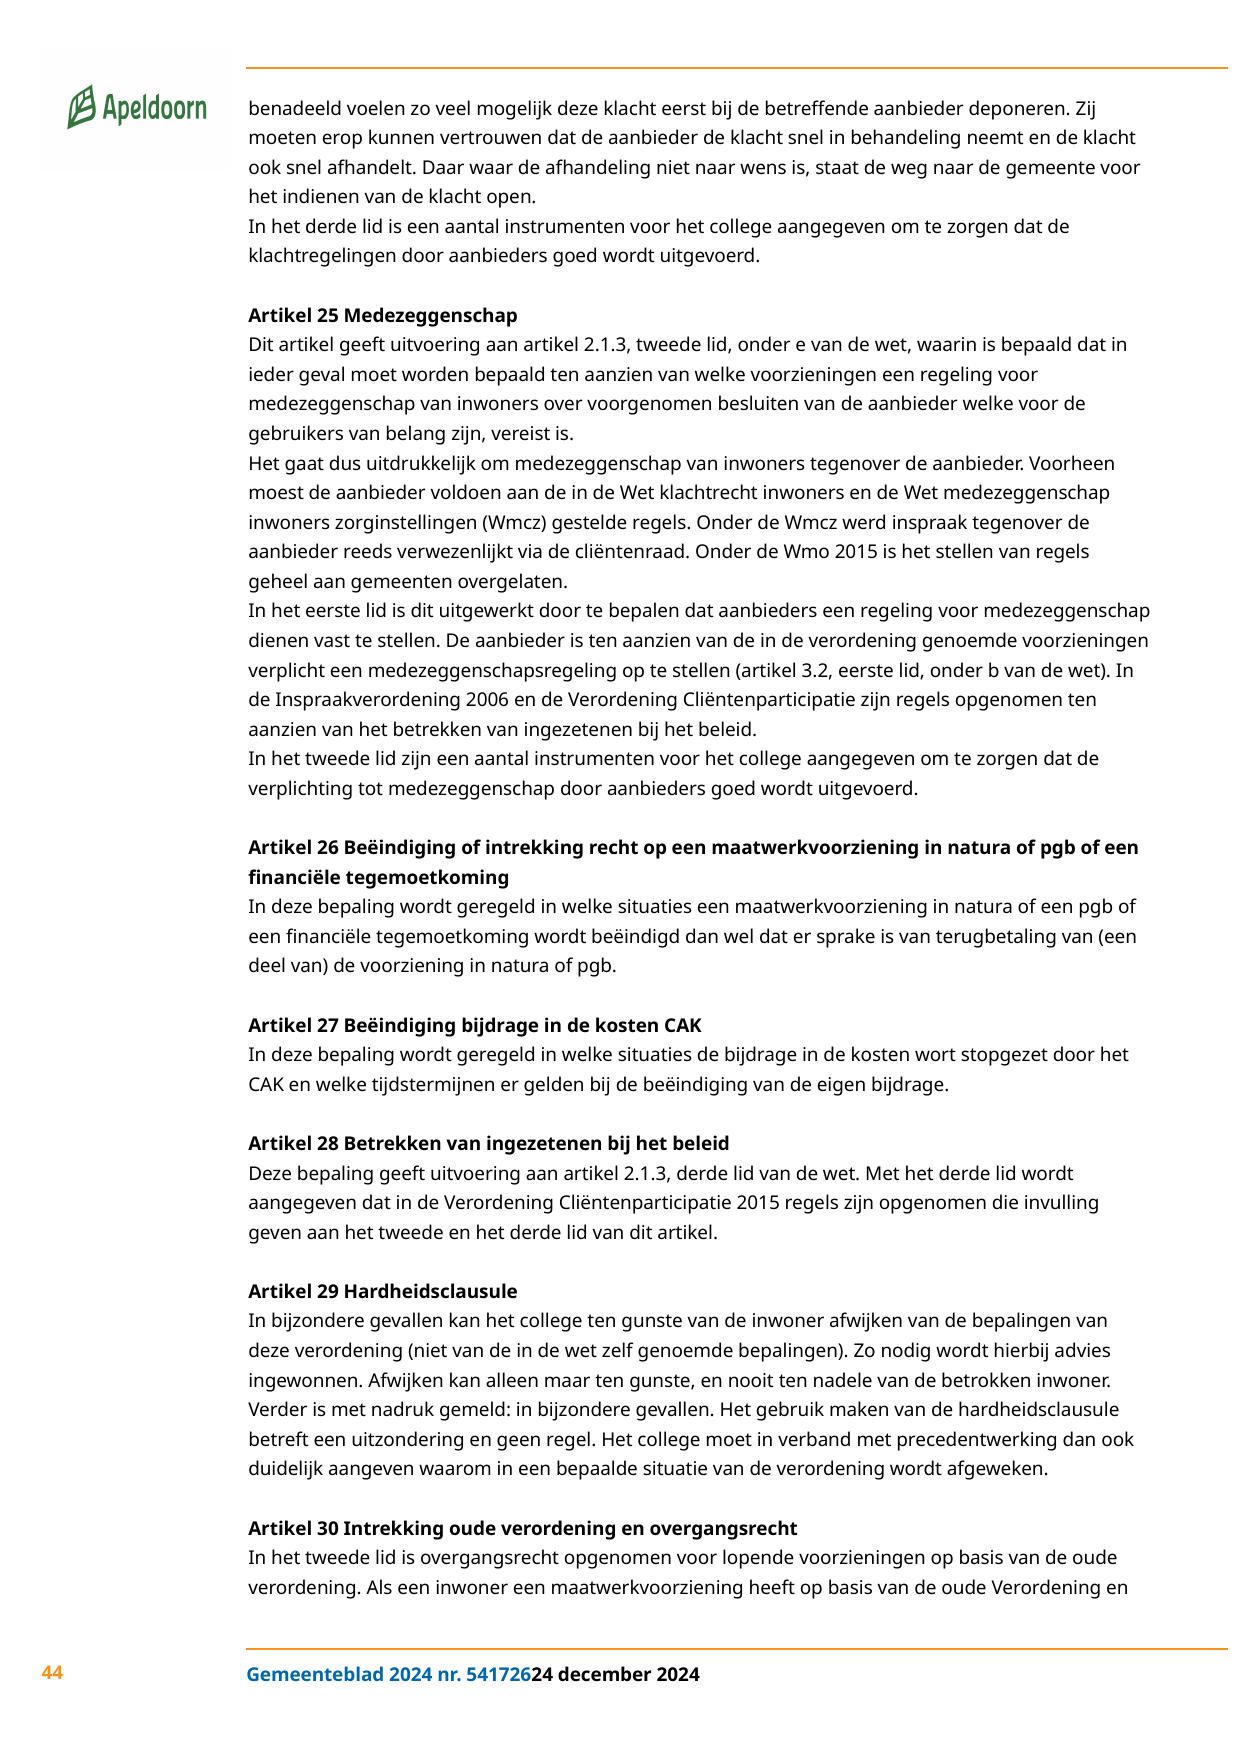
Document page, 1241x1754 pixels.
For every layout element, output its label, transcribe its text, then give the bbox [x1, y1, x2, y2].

text Dit artikel geeft uitvoering aan artikel 2.1.3, tweede lid, onder e van de wet, waarin is bepaald dat in ieder geval moet worden bepaald ten aanzien van welke voorzieningen een regeling voor medezeggenschap van inwoners over voorgenomen besluiten van de aanbieder welke voor de gebruikers van belang zijn, vereist is. [248, 331, 1152, 446]
text In het derde lid is een aantal instrumenten voor het college aangegeven om te zorgen dat de klachtregelingen door aanbieders goed wordt uitgevoerd. [248, 213, 1152, 268]
picture [41, 47, 231, 172]
text Artikel 28 Betrekken van ingezetenen bij het beleid [248, 1130, 1152, 1156]
text Artikel 30 Intrekking oude verordening en overgangsrecht [248, 1515, 1152, 1541]
text benadeeld voelen zo veel mogelijk deze klacht eerst bij de betreffende aanbieder deponeren. Zij moeten erop kunnen vertrouwen dat de aanbieder de klacht snel in behandeling neemt en de klacht ook snel afhandelt. Daar waar de afhandeling niet naar wens is, staat de weg naar de gemeente voor het indienen van de klacht open. [248, 95, 1152, 209]
text In het tweede lid is overgangsrecht opgenomen voor lopende voorzieningen op basis van de oude verordening. Als een inwoner een maatwerkvoorziening heeft op basis van de oude Verordening en [248, 1544, 1152, 1600]
text Het gaat dus uitdrukkelijk om medezeggenschap van inwoners tegenover de aanbieder. Voorheen moest de aanbieder voldoen aan de in de Wet klachtrecht inwoners en de Wet medezeggenschap inwoners zorginstellingen (Wmcz) gestelde regels. Onder de Wmcz werd inspraak tegenover de aanbieder reeds verwezenlijkt via de cliëntenraad. Onder de Wmo 2015 is het stellen van regels geheel aan gemeenten overgelaten. [248, 450, 1152, 594]
text In bijzondere gevallen kan het college ten gunste van de inwoner afwijken van de bepalingen van deze verordening (niet van de in de wet zelf genoemde bepalingen). Zo nodig wordt hierbij advies ingewonnen. Afwijken kan alleen maar ten gunste, en nooit ten nadele van de betrokken inwoner. Verder is met nadruk gemeld: in bijzondere gevallen. Het gebruik maken van de hardheidsclausule betreft een uitzondering en geen regel. Het college moet in verband met precedentwerking dan ook duidelijk aangeven waarom in een bepaalde situatie van de verordening wordt afgeweken. [248, 1308, 1152, 1481]
text Artikel 29 Hardheidsclausule [248, 1278, 1152, 1304]
text In het tweede lid zijn een aantal instrumenten voor het college aangegeven om te zorgen dat de verplichting tot medezeggenschap door aanbieders goed wordt uitgevoerd. [248, 746, 1152, 801]
text In het eerste lid is dit uitgewerkt door te bepalen dat aanbieders een regeling voor medezeggenschap dienen vast te stellen. De aanbieder is ten aanzien van de in de verordening genoemde voorzieningen verplicht een medezeggenschapsregeling op te stellen (artikel 3.2, eerste lid, onder b van de wet). In de Inspraakverordening 2006 en de Verordening Cliëntenparticipatie zijn regels opgenomen ten aanzien van het betrekken van ingezetenen bij het beleid. [248, 598, 1152, 742]
text In deze bepaling wordt geregeld in welke situaties de bijdrage in de kosten wort stopgezet door het CAK en welke tijdstermijnen er gelden bij de beëindiging van de eigen bijdrage. [248, 1041, 1152, 1097]
text Artikel 26 Beëindiging of intrekking recht op een maatwerkvoorziening in natura of pgb of een financiële tegemoetkoming [248, 834, 1152, 890]
text Artikel 25 Medezeggenschap [248, 302, 1152, 328]
text Artikel 27 Beëindiging bijdrage in de kosten CAK [248, 1012, 1152, 1038]
text Deze bepaling geeft uitvoering aan artikel 2.1.3, derde lid van de wet. Met het derde lid wordt aangegeven dat in de Verordening Cliëntenparticipatie 2015 regels zijn opgenomen die invulling geven aan het tweede en het derde lid van dit artikel. [248, 1160, 1152, 1245]
text In deze bepaling wordt geregeld in welke situaties een maatwerkvoorziening in natura of een pgb of een financiële tegemoetkoming wordt beëindigd dan wel dat er sprake is van terugbetaling van (een deel van) de voorziening in natura of pgb. [248, 893, 1152, 978]
